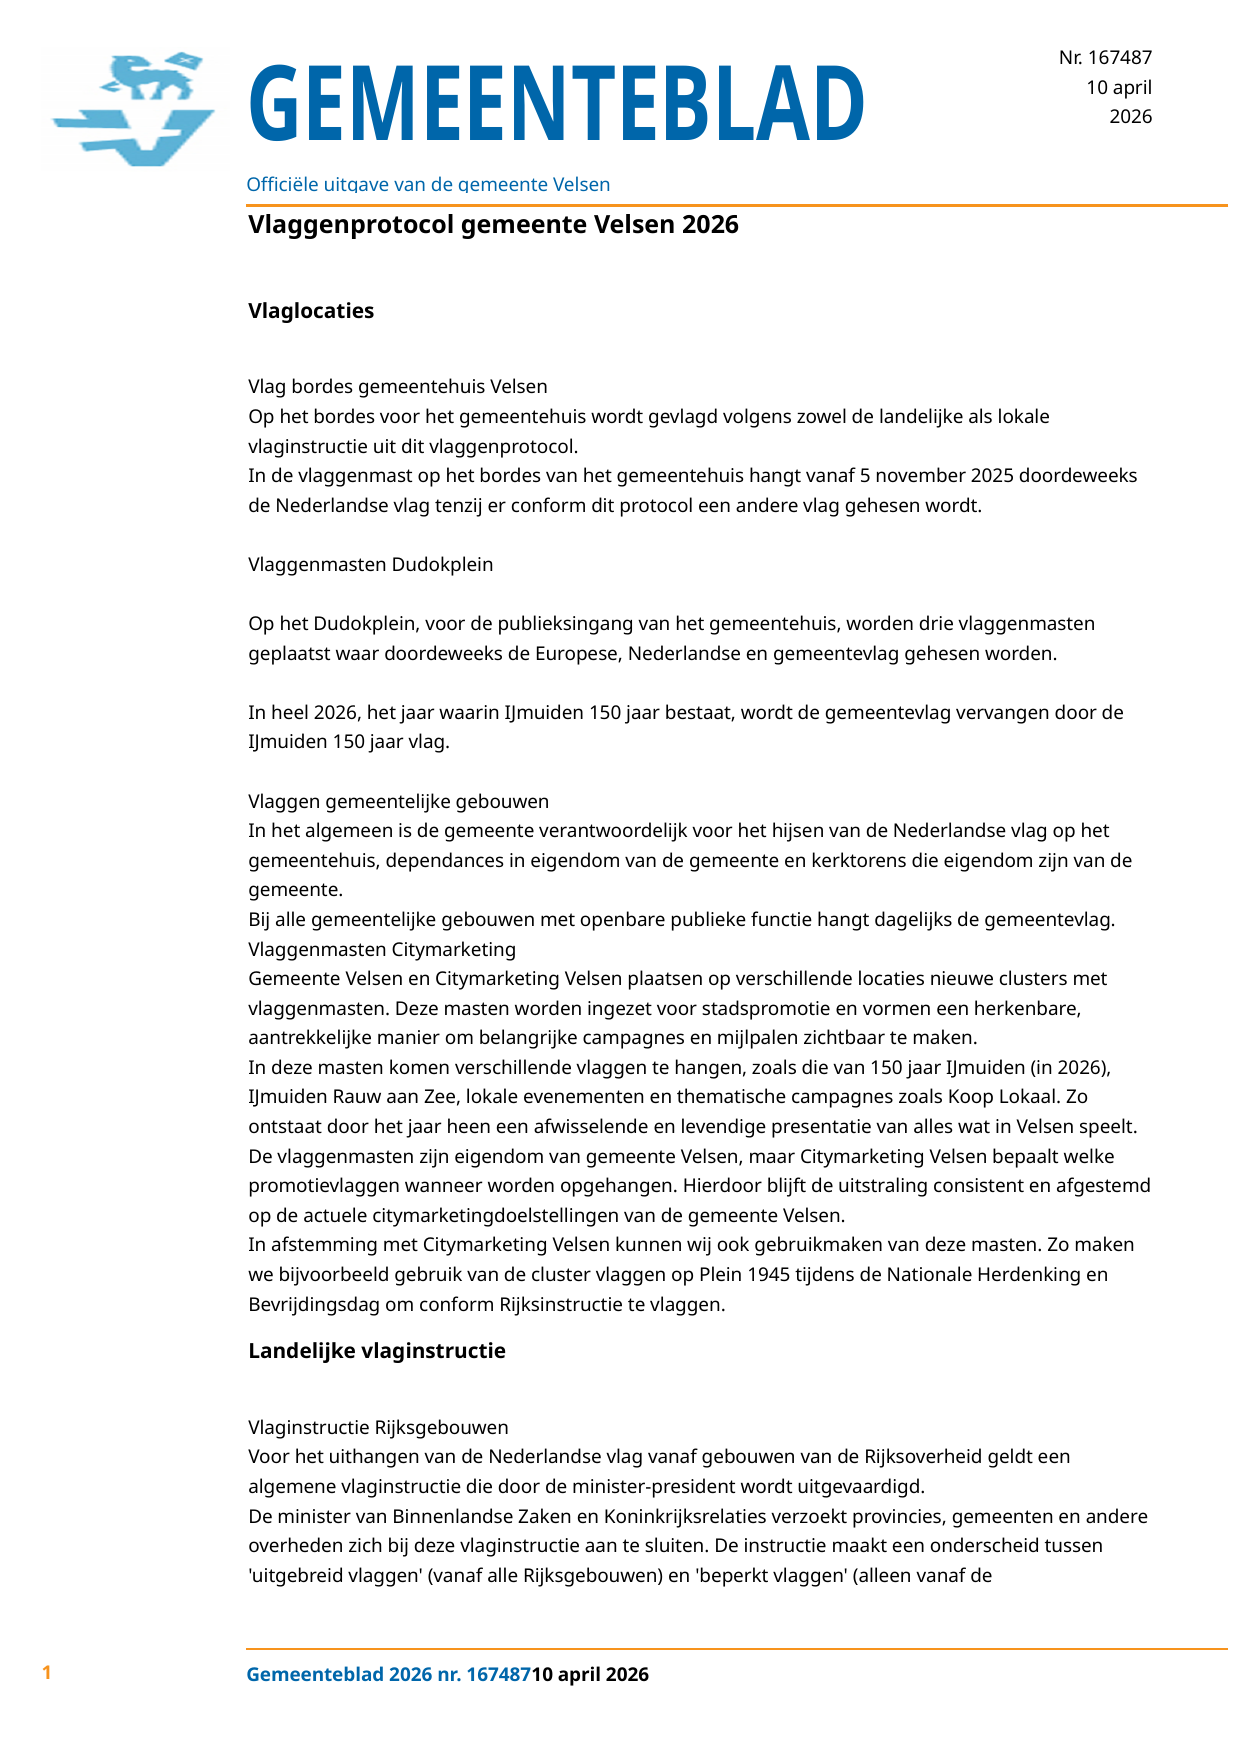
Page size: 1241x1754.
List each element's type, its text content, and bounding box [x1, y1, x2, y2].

text Bij alle gemeentelijke gebouwen met openbare publieke functie hangt dagelijks de gemeentevlag. [248, 906, 1152, 932]
text Vlaginstructie Rijksgebouwen [248, 1414, 1152, 1440]
text De vlaggenmasten zijn eigendom van gemeente Velsen, maar Citymarketing Velsen bepaalt welke promotievlaggen wanneer worden opgehangen. Hierdoor blijft de uitstraling consistent en afgestemd op de actuele citymarketingdoelstellingen van de gemeente Velsen. [248, 1143, 1152, 1228]
text In heel 2026, het jaar waarin IJmuiden 150 jaar bestaat, wordt de gemeentevlag vervangen door de IJmuiden 150 jaar vlag. [248, 699, 1152, 754]
text Vlaggenmasten Dudokplein [248, 551, 1152, 577]
text In het algemeen is de gemeente verantwoordelijk voor het hijsen van de Nederlandse vlag op het gemeentehuis, dependances in eigendom van de gemeente en kerktorens die eigendom zijn van de gemeente. [248, 817, 1152, 902]
text Op het bordes voor het gemeentehuis wordt gevlagd volgens zowel de landelijke als lokale vlaginstructie uit dit vlaggenprotocol. [248, 403, 1152, 459]
text Vlaggenprotocol gemeente Velsen 2026 [248, 207, 1152, 241]
text Op het Dudokplein, voor de publieksingang van het gemeentehuis, worden drie vlaggenmasten geplaatst waar doordeweeks de Europese, Nederlandse en gemeentevlag gehesen worden. [248, 610, 1152, 666]
text In afstemming met Citymarketing Velsen kunnen wij ook gebruikmaken van deze masten. Zo maken we bijvoorbeeld gebruik van de cluster vlaggen op Plein 1945 tijdens de Nationale Herdenking en Bevrijdingsdag om conform Rijksinstructie te vlaggen. [248, 1232, 1152, 1317]
text Vlaglocaties [248, 296, 1152, 324]
text In deze masten komen verschillende vlaggen te hangen, zoals die van 150 jaar IJmuiden (in 2026), IJmuiden Rauw aan Zee, lokale evenementen en thematische campagnes zoals Koop Lokaal. Zo ontstaat door het jaar heen een afwisselende en levendige presentatie van alles wat in Velsen speelt. [248, 1054, 1152, 1139]
text De minister van Binnenlandse Zaken en Koninkrijksrelaties verzoekt provincies, gemeenten en andere overheden zich bij deze vlaginstructie aan te sluiten. De instructie maakt een onderscheid tussen 'uitgebreid vlaggen' (vanaf alle Rijksgebouwen) en 'beperkt vlaggen' (alleen vanaf de [248, 1503, 1152, 1588]
text Vlag bordes gemeentehuis Velsen [248, 374, 1152, 399]
text In de vlaggenmast op het bordes van het gemeentehuis hangt vanaf 5 november 2025 doordeweeks de Nederlandse vlag tenzij er conform dit protocol een andere vlag gehesen wordt. [248, 462, 1152, 518]
text Vlaggenmasten Citymarketing [248, 936, 1152, 962]
text Landelijke vlaginstructie [248, 1336, 1152, 1365]
picture [41, 47, 231, 172]
text Vlaggen gemeentelijke gebouwen [248, 788, 1152, 814]
text Gemeente Velsen en Citymarketing Velsen plaatsen op verschillende locaties nieuwe clusters met vlaggenmasten. Deze masten worden ingezet voor stadspromotie en vormen een herkenbare, aantrekkelijke manier om belangrijke campagnes en mijlpalen zichtbaar te maken. [248, 965, 1152, 1050]
text Voor het uithangen van de Nederlandse vlag vanaf gebouwen van de Rijksoverheid geldt een algemene vlaginstructie die door de minister-president wordt uitgevaardigd. [248, 1444, 1152, 1499]
